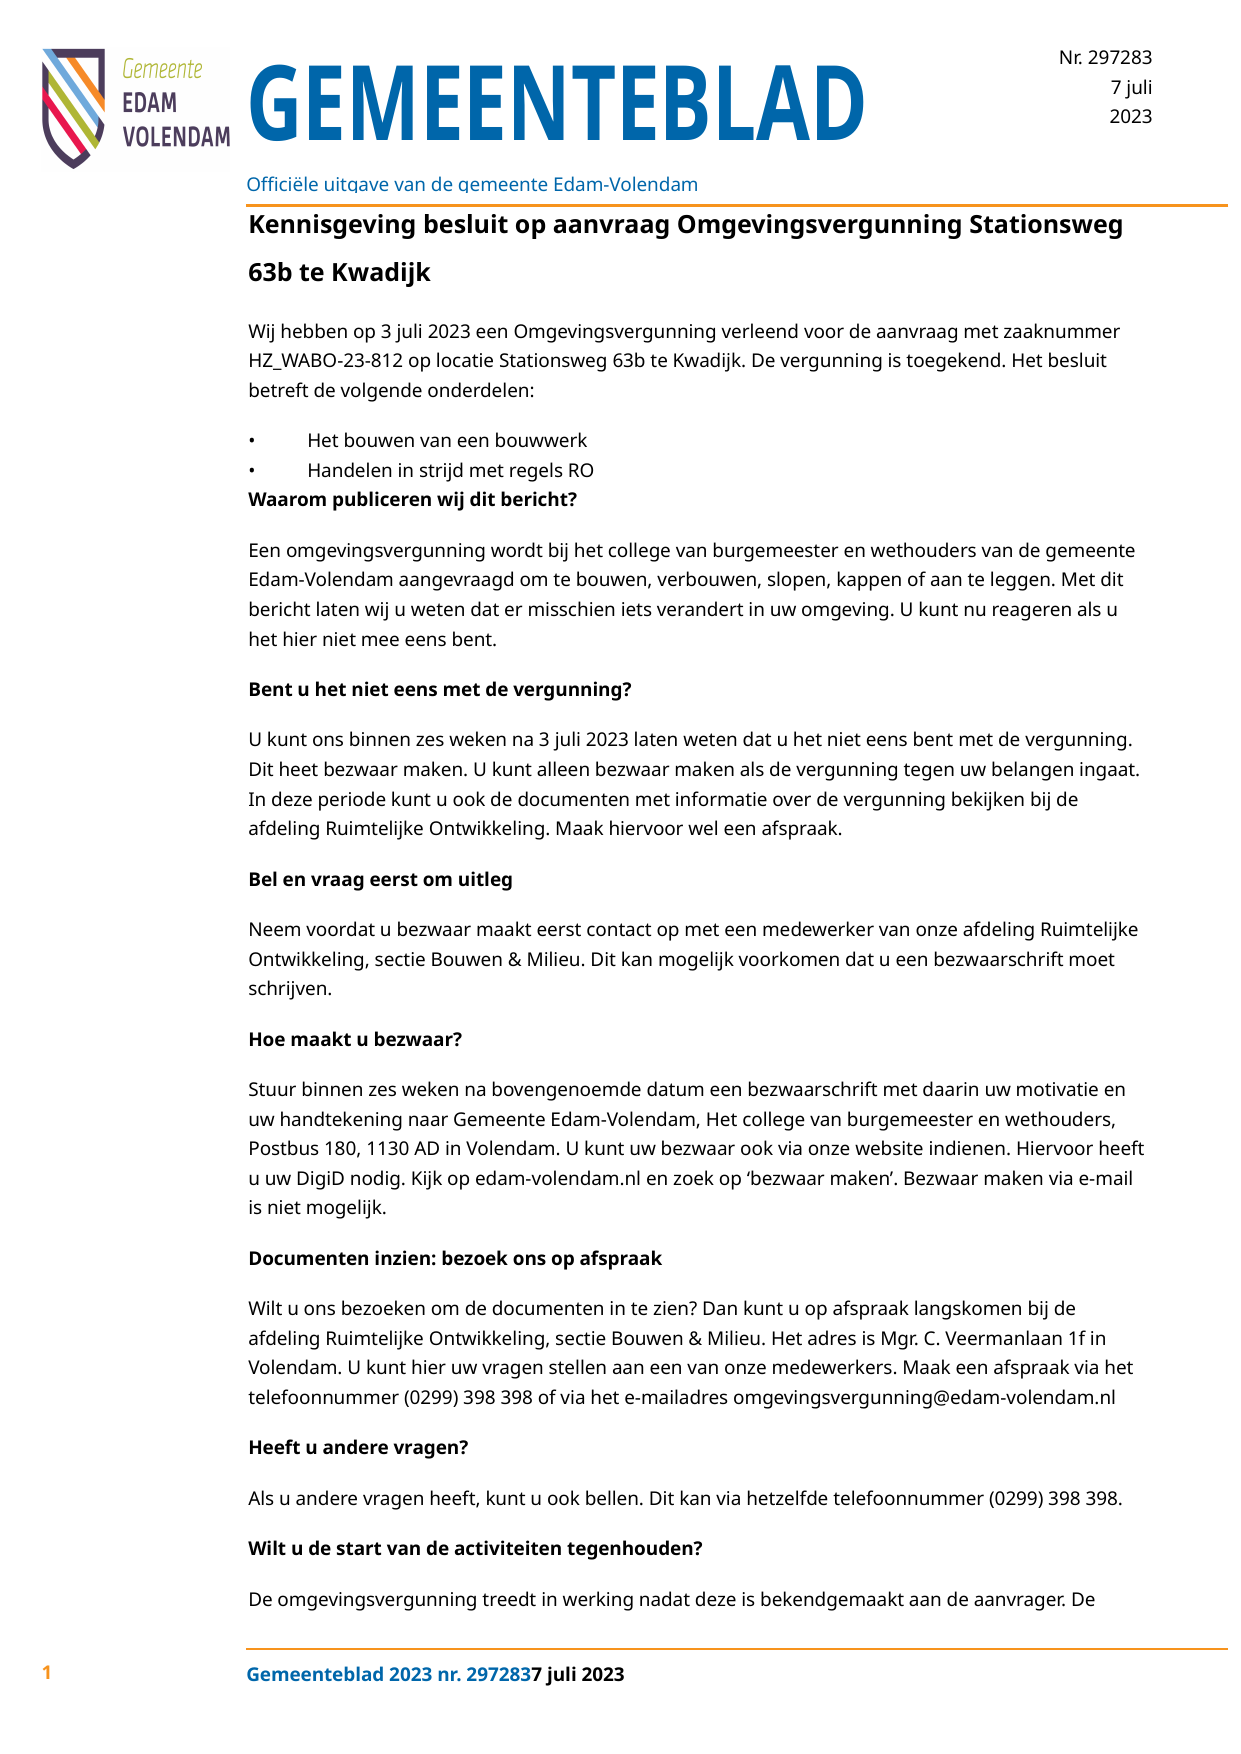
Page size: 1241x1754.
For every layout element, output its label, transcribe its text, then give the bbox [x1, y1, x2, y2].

text Wilt u ons bezoeken om de documenten in te zien? Dan kunt u op afspraak langskomen bij de afdeling Ruimtelijke Ontwikkeling, sectie Bouwen & Milieu. Het adres is Mgr. C. Veermanlaan 1f in Volendam. U kunt hier uw vragen stellen aan een van onze medewerkers. Maak een afspraak via het telefoonnummer (0299) 398 398 of via het e-mailadres omgevingsvergunning@edam-volendam.nl [248, 1295, 1152, 1410]
text Bel en vraag eerst om uitleg [248, 866, 1152, 892]
text Als u andere vragen heeft, kunt u ook bellen. Dit kan via hetzelfde telefoonnummer (0299) 398 398. [248, 1485, 1152, 1511]
list Het bouwen van een bouwwerk [248, 427, 1152, 453]
text Stuur binnen zes weken na bovengenoemde datum een bezwaarschrift met daarin uw motivatie en uw handtekening naar Gemeente Edam-Volendam, Het college van burgemeester en wethouders, Postbus 180, 1130 AD in Volendam. U kunt uw bezwaar ook via onze website indienen. Hiervoor heeft u uw DigiD nodig. Kijk op edam-volendam.nl en zoek op ‘bezwaar maken’. Bezwaar maken via e-mail is niet mogelijk. [248, 1076, 1152, 1220]
text Wilt u de start van de activiteiten tegenhouden? [248, 1535, 1152, 1561]
text Waarom publiceren wij dit bericht? [248, 487, 1152, 512]
text Een omgevingsvergunning wordt bij het college van burgemeester en wethouders van de gemeente Edam-Volendam aangevraagd om te bouwen, verbouwen, slopen, kappen of aan te leggen. Met dit bericht laten wij u weten dat er misschien iets verandert in uw omgeving. U kunt nu reageren als u het hier niet mee eens bent. [248, 537, 1152, 652]
text De omgevingsvergunning treedt in werking nadat deze is bekendgemaakt aan de aanvrager. De [248, 1586, 1152, 1612]
text U kunt ons binnen zes weken na 3 juli 2023 laten weten dat u het niet eens bent met de vergunning. Dit heet bezwaar maken. U kunt alleen bezwaar maken als de vergunning tegen uw belangen ingaat. In deze periode kunt u ook de documenten met informatie over de vergunning bekijken bij de afdeling Ruimtelijke Ontwikkeling. Maak hiervoor wel een afspraak. [248, 727, 1152, 841]
text Hoe maakt u bezwaar? [248, 1026, 1152, 1052]
text Neem voordat u bezwaar maakt eerst contact op met een medewerker van onze afdeling Ruimtelijke Ontwikkeling, sectie Bouwen & Milieu. Dit kan mogelijk voorkomen dat u een bezwaarschrift moet schrijven. [248, 916, 1152, 1001]
text Documenten inzien: bezoek ons op afspraak [248, 1245, 1152, 1271]
text Wij hebben op 3 juli 2023 een Omgevingsvergunning verleend voor de aanvraag met zaaknummer HZ_WABO-23-812 op locatie Stationsweg 63b te Kwadijk. De vergunning is toegekend. Het besluit betreft de volgende onderdelen: [248, 318, 1152, 403]
picture [41, 47, 231, 172]
text Heeft u andere vragen? [248, 1434, 1152, 1460]
text Kennisgeving besluit op aanvraag Omgevingsvergunning Stationsweg 63b te Kwadijk [248, 207, 1152, 288]
list Handelen in strijd met regels RO [248, 457, 1152, 483]
text Bent u het niet eens met de vergunning? [248, 676, 1152, 702]
